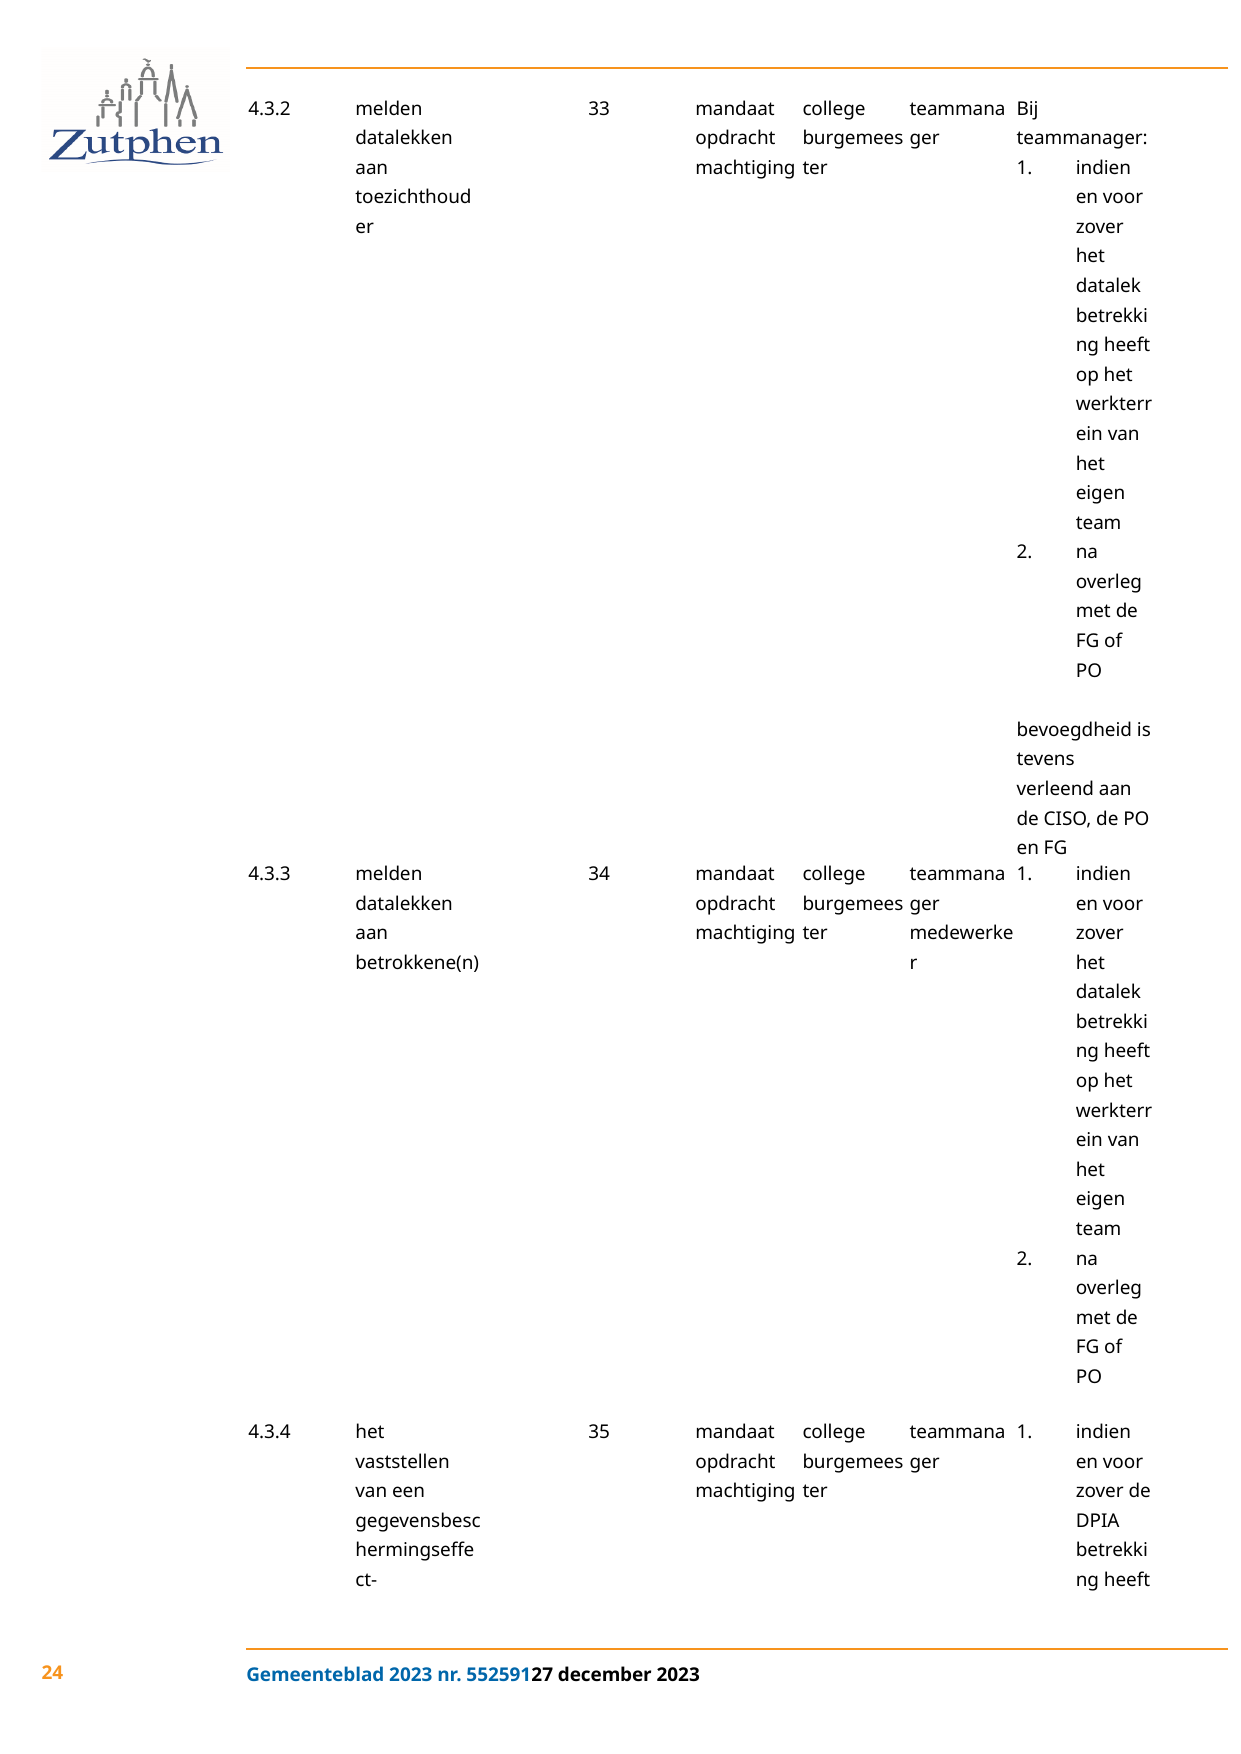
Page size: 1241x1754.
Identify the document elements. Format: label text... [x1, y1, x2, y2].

table_cell 4.3.3 [248, 860, 355, 1418]
table_cell teammanager medewerker [909, 860, 1016, 1418]
table_cell college burgemeester [802, 860, 909, 1418]
table_cell 35 [588, 1418, 695, 1592]
table_cell [481, 95, 588, 860]
table_cell mandaat opdracht machtiging [695, 860, 802, 1418]
table_cell 4.3.4 [248, 1418, 355, 1592]
table_cell 34 [588, 860, 695, 1418]
table_cell het vaststellen van een gegevensbeschermingseffect- [355, 1418, 481, 1592]
table_cell mandaat opdracht machtiging [695, 1418, 802, 1592]
table_cell college burgemeester [802, 95, 909, 860]
table_cell teammanager [909, 1418, 1016, 1592]
table_cell mandaat opdracht machtiging [695, 95, 802, 860]
table_cell teammanager [909, 95, 1016, 860]
table_cell indien en voor zover het datalek betrekking heeft op het werkterrein van het eigen team na overleg met de FG of PO [1016, 860, 1152, 1418]
table_cell melden datalekken aan betrokkene(n) [355, 860, 481, 1418]
table_cell [481, 860, 588, 1418]
table_cell melden datalekken aan toezichthouder [355, 95, 481, 860]
table_cell 33 [588, 95, 695, 860]
table_cell Bij teammanager: indien en voor zover het datalek betrekking heeft op het werkterrein van het eigen team na overleg met de FG of PO bevoegdheid is tevens verleend aan de CISO, de PO en FG [1016, 95, 1152, 860]
table_cell [481, 1418, 588, 1592]
table_cell indien en voor zover de DPIA betrekking heeft [1016, 1418, 1152, 1592]
table_cell college burgemeester [802, 1418, 909, 1592]
picture [41, 47, 231, 172]
table_cell 4.3.2 [248, 95, 355, 860]
